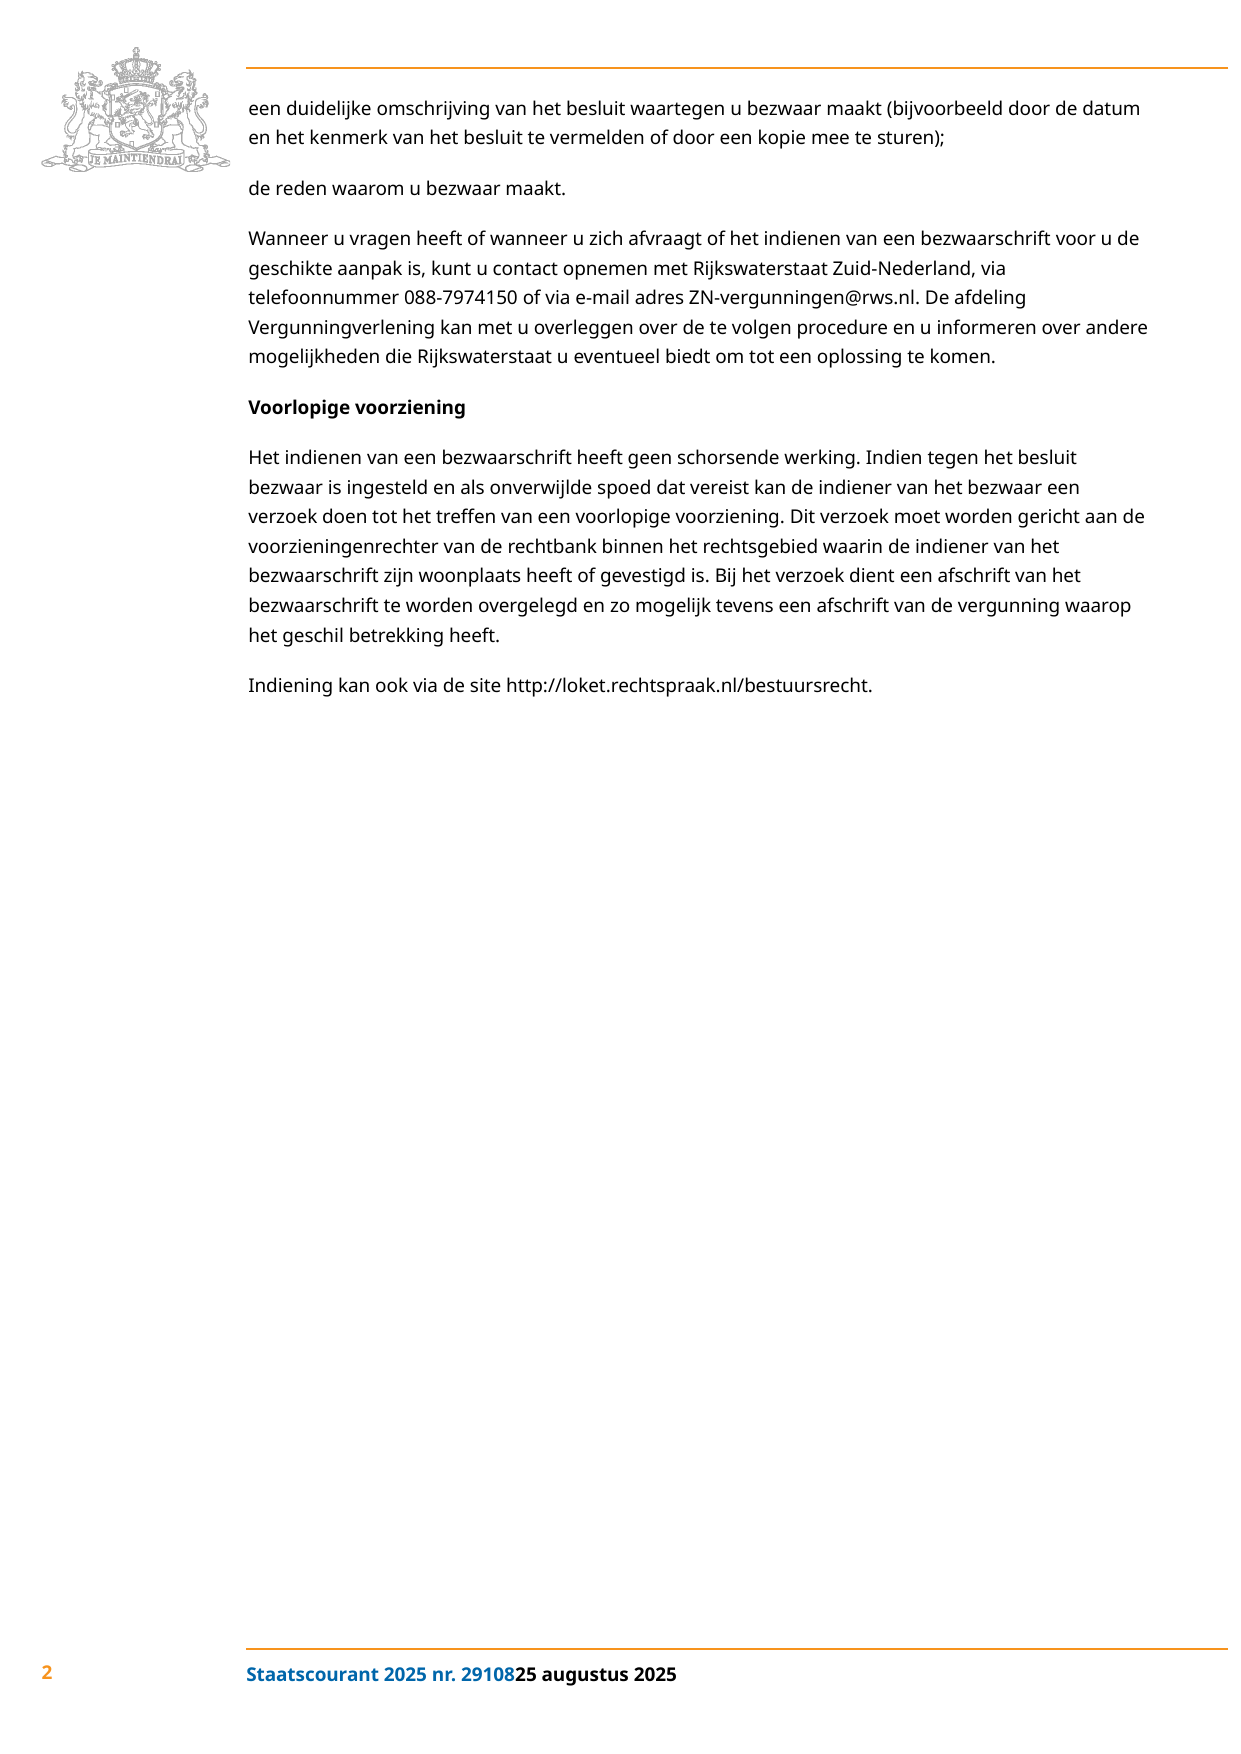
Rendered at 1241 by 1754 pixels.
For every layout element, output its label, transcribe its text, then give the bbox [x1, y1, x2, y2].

text Voorlopige voorziening [248, 394, 1152, 420]
text Het indienen van een bezwaarschrift heeft geen schorsende werking. Indien tegen het besluit bezwaar is ingesteld en als onverwijlde spoed dat vereist kan de indiener van het bezwaar een verzoek doen tot het treffen van een voorlopige voorziening. Dit verzoek moet worden gericht aan de voorzieningenrechter van de rechtbank binnen het rechtsgebied waarin de indiener van het bezwaarschrift zijn woonplaats heeft of gevestigd is. Bij het verzoek dient een afschrift van het bezwaarschrift te worden overgelegd en zo mogelijk tevens een afschrift van de vergunning waarop het geschil betrekking heeft. [248, 444, 1152, 648]
text Indiening kan ook via de site http://loket.rechtspraak.nl/bestuursrecht. [248, 672, 1152, 698]
text de reden waarom u bezwaar maakt. [248, 175, 1152, 201]
picture [41, 47, 231, 172]
text Wanneer u vragen heeft of wanneer u zich afvraagt of het indienen van een bezwaarschrift voor u de geschikte aanpak is, kunt u contact opnemen met Rijkswaterstaat Zuid-Nederland, via telefoonnummer 088-7974150 of via e-mail adres ZN-vergunningen@rws.nl. De afdeling Vergunningverlening kan met u overleggen over de te volgen procedure en u informeren over andere mogelijkheden die Rijkswaterstaat u eventueel biedt om tot een oplossing te komen. [248, 225, 1152, 369]
text een duidelijke omschrijving van het besluit waartegen u bezwaar maakt (bijvoorbeeld door de datum en het kenmerk van het besluit te vermelden of door een kopie mee te sturen); [248, 95, 1152, 150]
